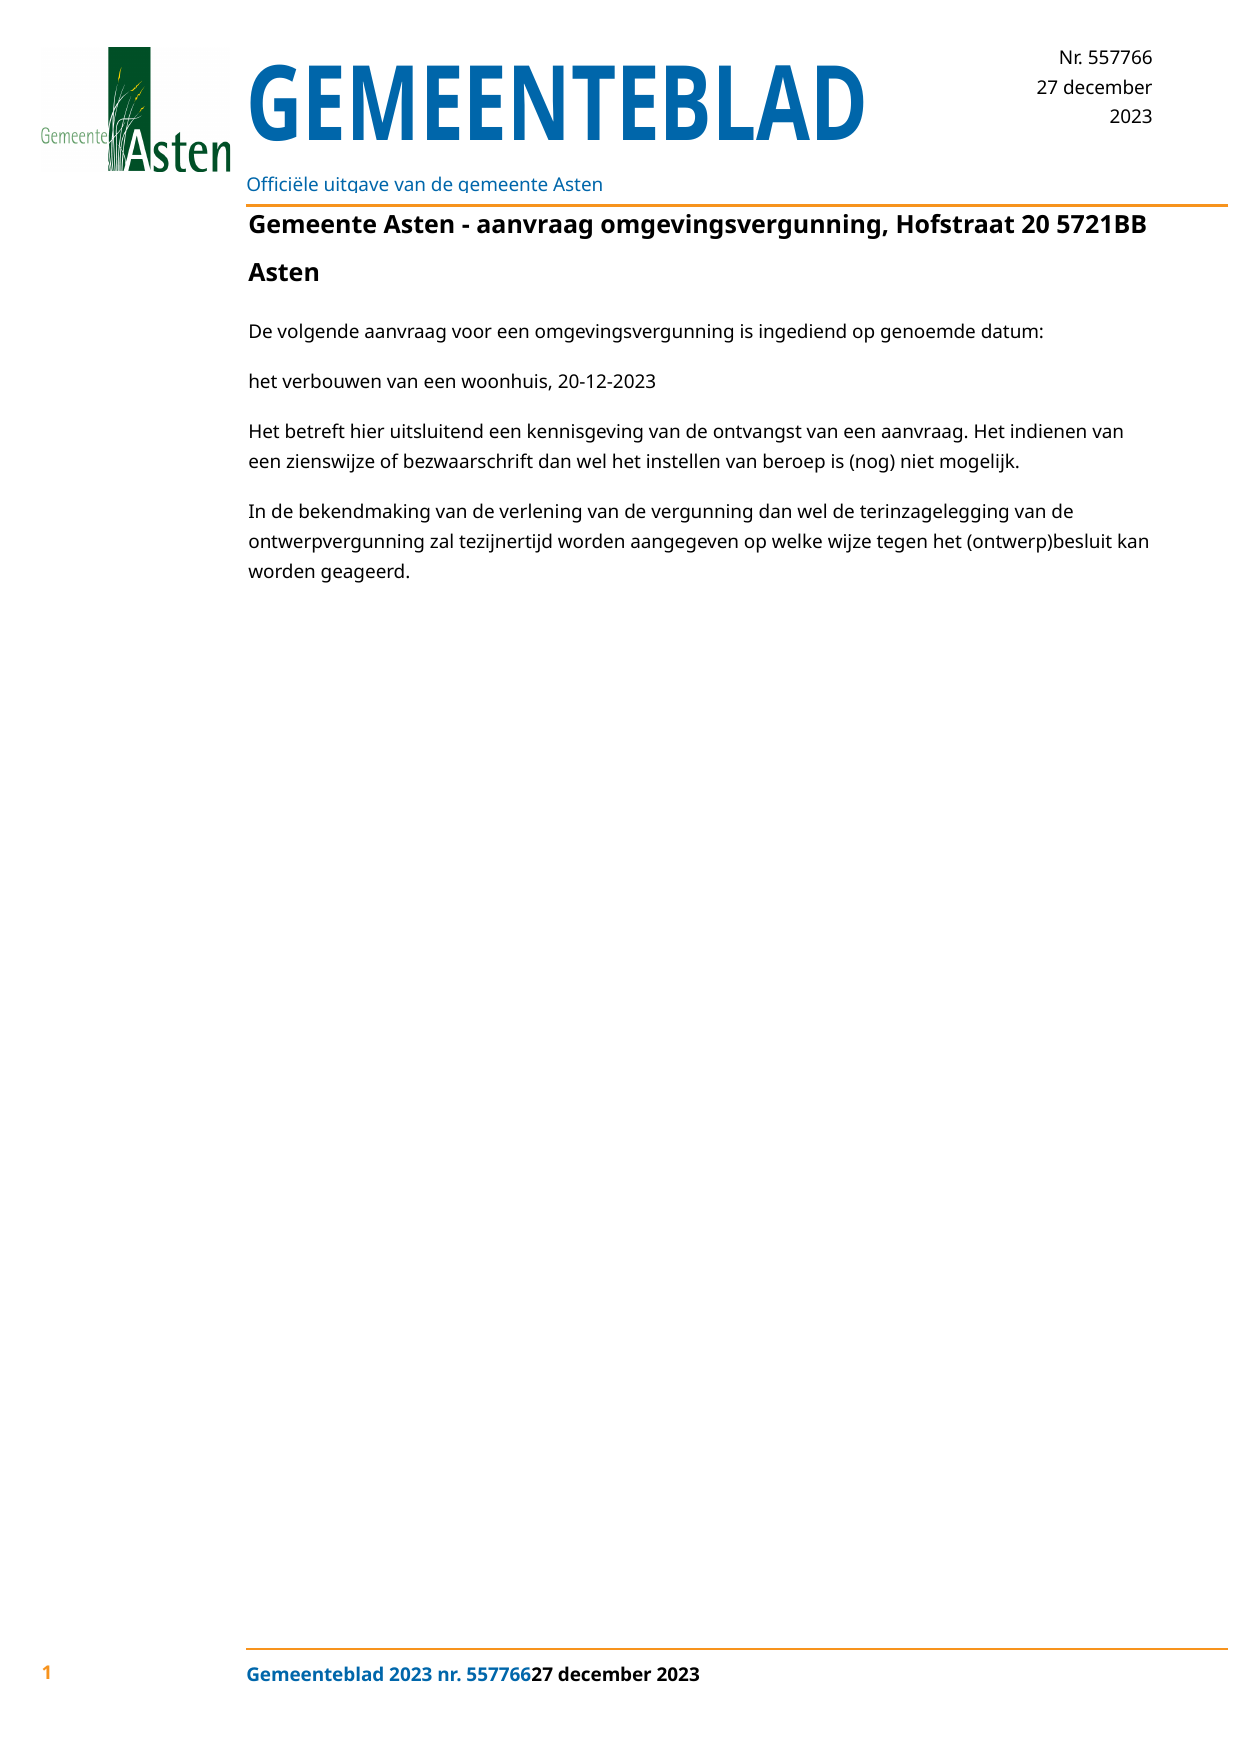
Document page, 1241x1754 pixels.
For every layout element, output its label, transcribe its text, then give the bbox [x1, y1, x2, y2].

text In de bekendmaking van de verlening van de vergunning dan wel de terinzagelegging van de ontwerpvergunning zal tezijnertijd worden aangegeven op welke wijze tegen het (ontwerp)besluit kan worden geageerd. [248, 499, 1152, 584]
text het verbouwen van een woonhuis, 20-12-2023 [248, 368, 1152, 394]
text De volgende aanvraag voor een omgevingsvergunning is ingediend op genoemde datum: [248, 318, 1152, 344]
text Gemeente Asten - aanvraag omgevingsvergunning, Hofstraat 20 5721BB Asten [248, 207, 1152, 288]
picture [41, 47, 231, 172]
text Het betreft hier uitsluitend een kennisgeving van de ontvangst van een aanvraag. Het indienen van een zienswijze of bezwaarschrift dan wel het instellen van beroep is (nog) niet mogelijk. [248, 419, 1152, 474]
